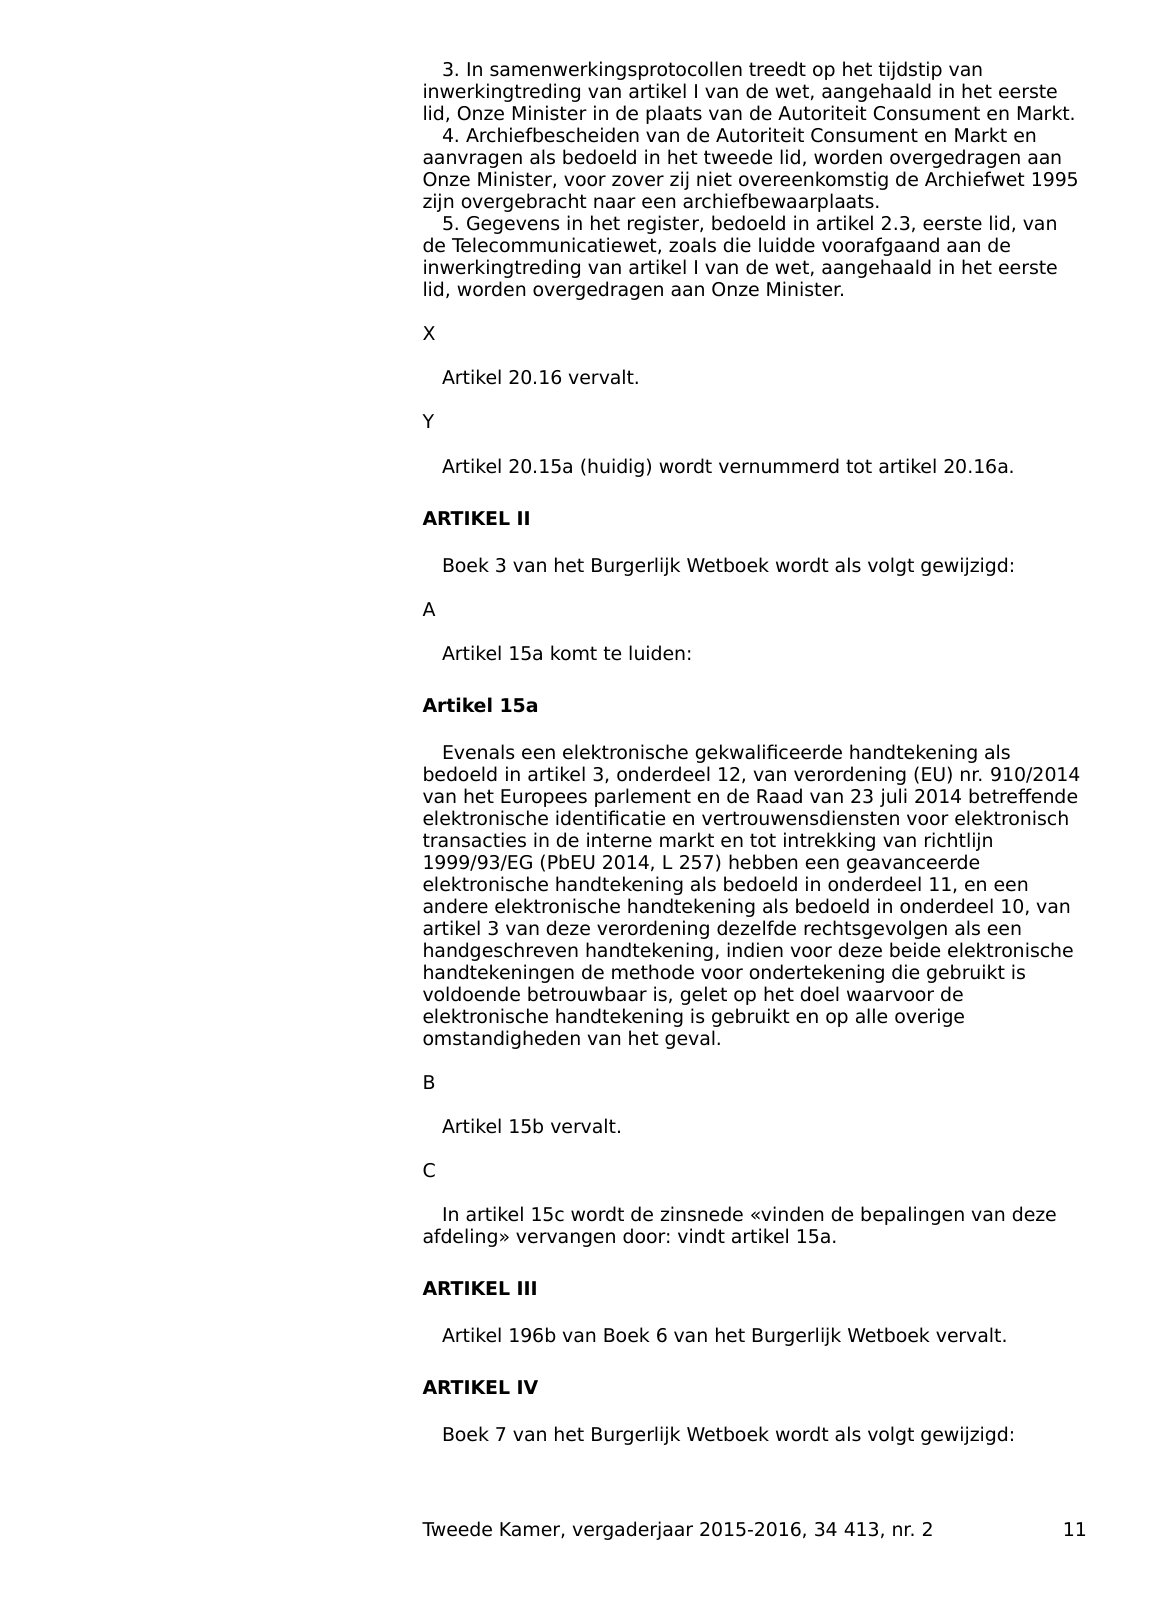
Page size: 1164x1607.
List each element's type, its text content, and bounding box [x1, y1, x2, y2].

text Boek 3 van het Burgerlijk Wetboek wordt als volgt gewijzigd: [422, 554, 1087, 576]
text Artikel 196b van Boek 6 van het Burgerlijk Wetboek vervalt. [422, 1325, 1087, 1347]
subtitle ARTIKEL II [422, 507, 1087, 529]
text A [422, 599, 1087, 621]
text Evenals een elektronische gekwalificeerde handtekening als bedoeld in artikel 3, onderdeel 12, van verordening (EU) nr. 910/2014 van het Europees parlement en de Raad van 23 juli 2014 betreffende elektronische identificatie en vertrouwensdiensten voor elektronisch transacties in de interne markt en tot intrekking van richtlijn 1999/93/EG (PbEU 2014, L 257) hebben een geavanceerde elektronische handtekening als bedoeld in onderdeel 11, en een andere elektronische handtekening als bedoeld in onderdeel 10, van artikel 3 van deze verordening dezelfde rechtsgevolgen als een handgeschreven handtekening, indien voor deze beide elektronische handtekeningen de methode voor ondertekening die gebruikt is voldoende betrouwbaar is, gelet op het doel waarvoor de elektronische handtekening is gebruikt en op alle overige omstandigheden van het geval. [422, 742, 1087, 1049]
text In artikel 15c wordt de zinsnede «vinden de bepalingen van deze afdeling» vervangen door: vindt artikel 15a. [422, 1204, 1087, 1248]
subtitle ARTIKEL III [422, 1278, 1087, 1300]
text 5. Gegevens in het register, bedoeld in artikel 2.3, eerste lid, van de Telecommunicatiewet, zoals die luidde voorafgaand aan de inwerkingtreding van artikel I van de wet, aangehaald in het eerste lid, worden overgedragen aan Onze Minister. [422, 213, 1087, 301]
text 3. In samenwerkingsprotocollen treedt op het tijdstip van inwerkingtreding van artikel I van de wet, aangehaald in het eerste lid, Onze Minister in de plaats van de Autoriteit Consument en Markt. [422, 59, 1087, 125]
subtitle Artikel 15a [422, 695, 1087, 717]
text B [422, 1072, 1087, 1094]
text C [422, 1160, 1087, 1182]
text Artikel 20.16 vervalt. [422, 367, 1087, 389]
text 4. Archiefbescheiden van de Autoriteit Consument en Markt en aanvragen als bedoeld in het tweede lid, worden overgedragen aan Onze Minister, voor zover zij niet overeenkomstig de Archiefwet 1995 zijn overgebracht naar een archiefbewaarplaats. [422, 125, 1087, 213]
text Boek 7 van het Burgerlijk Wetboek wordt als volgt gewijzigd: [422, 1424, 1087, 1446]
text X [422, 323, 1087, 345]
text Artikel 15b vervalt. [422, 1116, 1087, 1138]
text Y [422, 411, 1087, 433]
subtitle ARTIKEL IV [422, 1377, 1087, 1399]
text Artikel 15a komt te luiden: [422, 643, 1087, 665]
text Artikel 20.15a (huidig) wordt vernummerd tot artikel 20.16a. [422, 456, 1087, 477]
